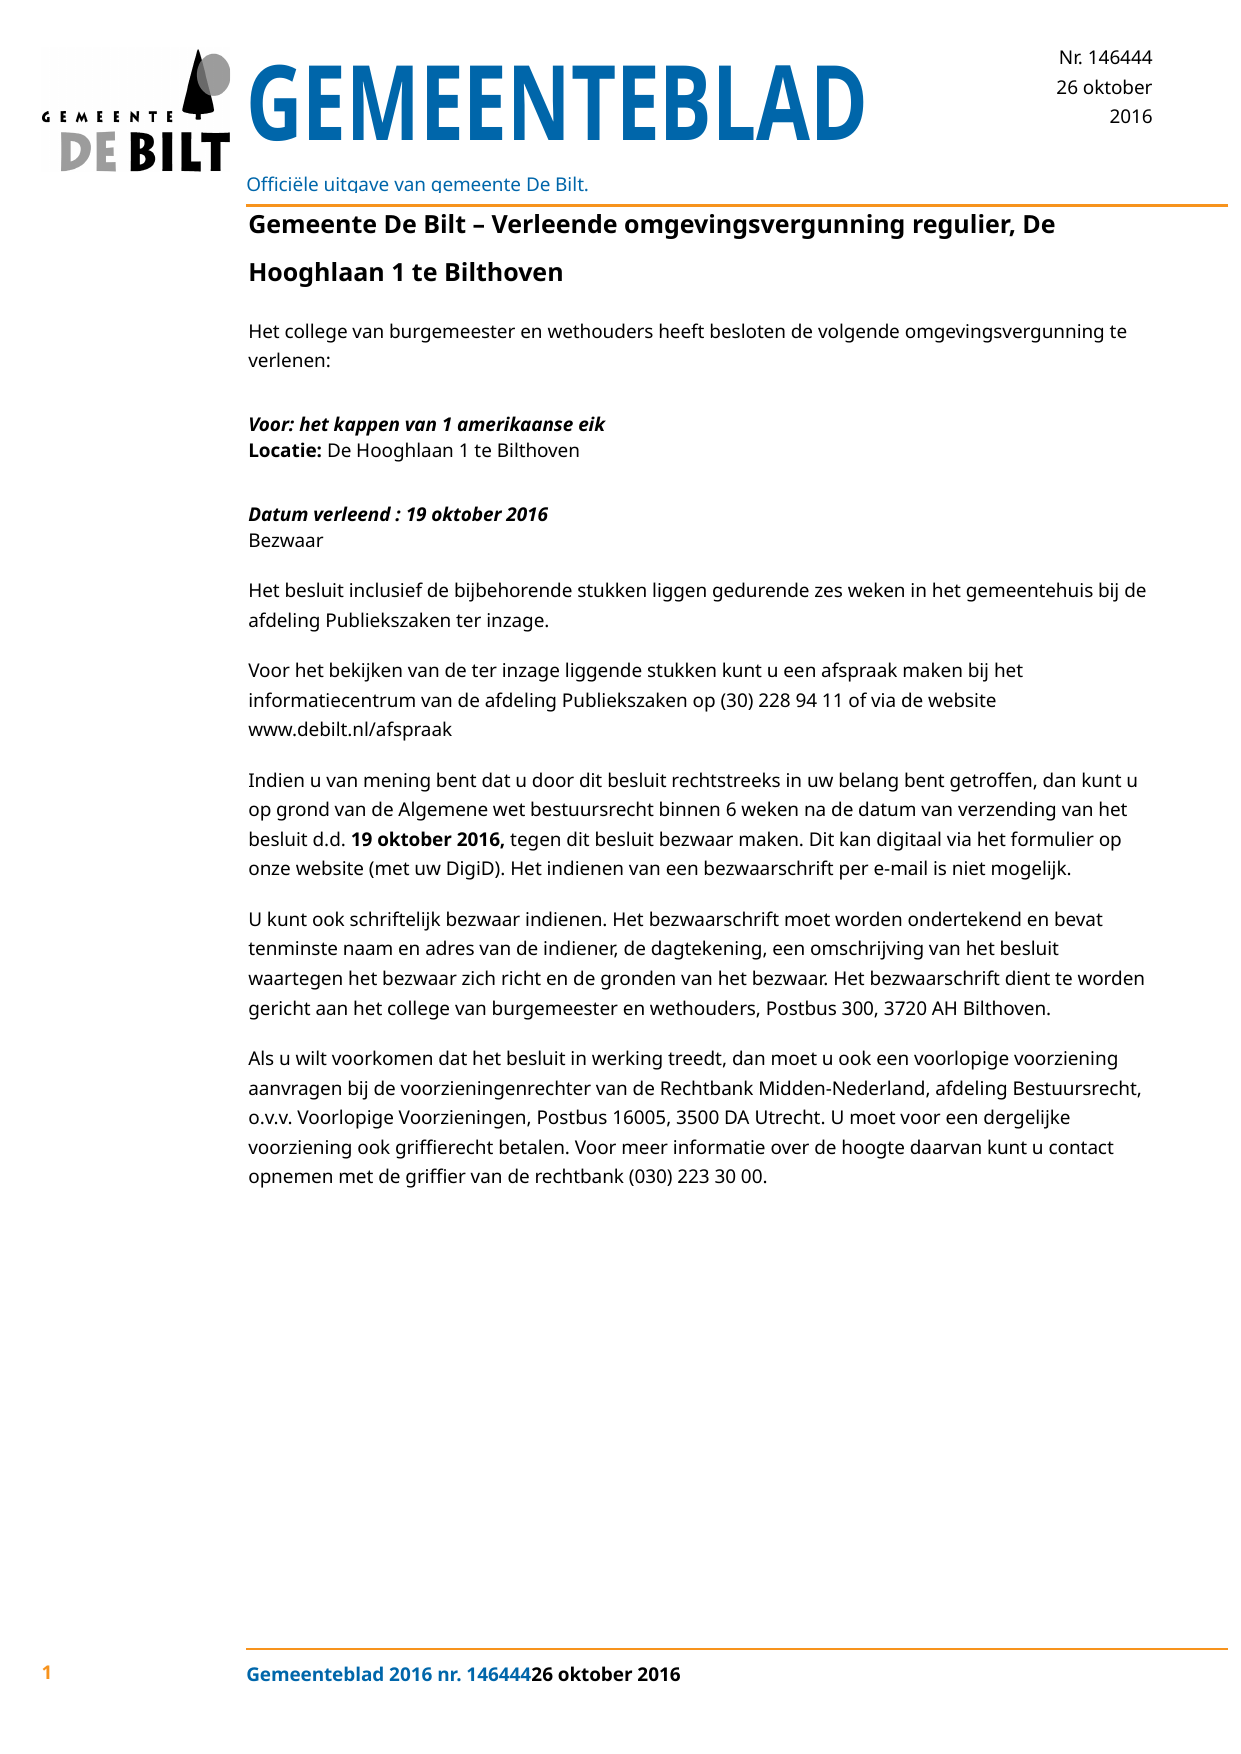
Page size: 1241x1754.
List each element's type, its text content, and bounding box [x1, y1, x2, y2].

text Datum verleend : 19 oktober 2016 [248, 501, 1152, 527]
text Voor het bekijken van de ter inzage liggende stukken kunt u een afspraak maken bij het informatiecentrum van de afdeling Publiekszaken op (30) 228 94 11 of via de website www.debilt.nl/afspraak [248, 657, 1152, 742]
text Locatie: De Hooghlaan 1 te Bilthoven [248, 437, 1152, 463]
text Bezwaar [248, 527, 1152, 553]
text Het besluit inclusief de bijbehorende stukken liggen gedurende zes weken in het gemeentehuis bij de afdeling Publiekszaken ter inzage. [248, 577, 1152, 633]
text Gemeente De Bilt – Verleende omgevingsvergunning regulier, De Hooghlaan 1 te Bilthoven [248, 207, 1152, 288]
text Als u wilt voorkomen dat het besluit in werking treedt, dan moet u ook een voorlopige voorziening aanvragen bij de voorzieningenrechter van de Rechtbank Midden-Nederland, afdeling Bestuursrecht, o.v.v. Voorlopige Voorzieningen, Postbus 16005, 3500 DA Utrecht. U moet voor een dergelijke voorziening ook griffierecht betalen. Voor meer informatie over de hoogte daarvan kunt u contact opnemen met de griffier van de rechtbank (030) 223 30 00. [248, 1045, 1152, 1189]
text Indien u van mening bent dat u door dit besluit rechtstreeks in uw belang bent getroffen, dan kunt u op grond van de Algemene wet bestuursrecht binnen 6 weken na de datum van verzending van het besluit d.d. 19 oktober 2016, tegen dit besluit bezwaar maken. Dit kan digitaal via het formulier op onze website (met uw DigiD). Het indienen van een bezwaarschrift per e-mail is niet mogelijk. [248, 767, 1152, 881]
text Het college van burgemeester en wethouders heeft besloten de volgende omgevingsvergunning te verlenen: [248, 318, 1152, 373]
picture [41, 47, 231, 172]
text Voor: het kappen van 1 amerikaanse eik [248, 411, 1152, 437]
text U kunt ook schriftelijk bezwaar indienen. Het bezwaarschrift moet worden ondertekend en bevat tenminste naam en adres van de indiener, de dagtekening, een omschrijving van het besluit waartegen het bezwaar zich richt en de gronden van het bezwaar. Het bezwaarschrift dient te worden gericht aan het college van burgemeester en wethouders, Postbus 300, 3720 AH Bilthoven. [248, 906, 1152, 1021]
